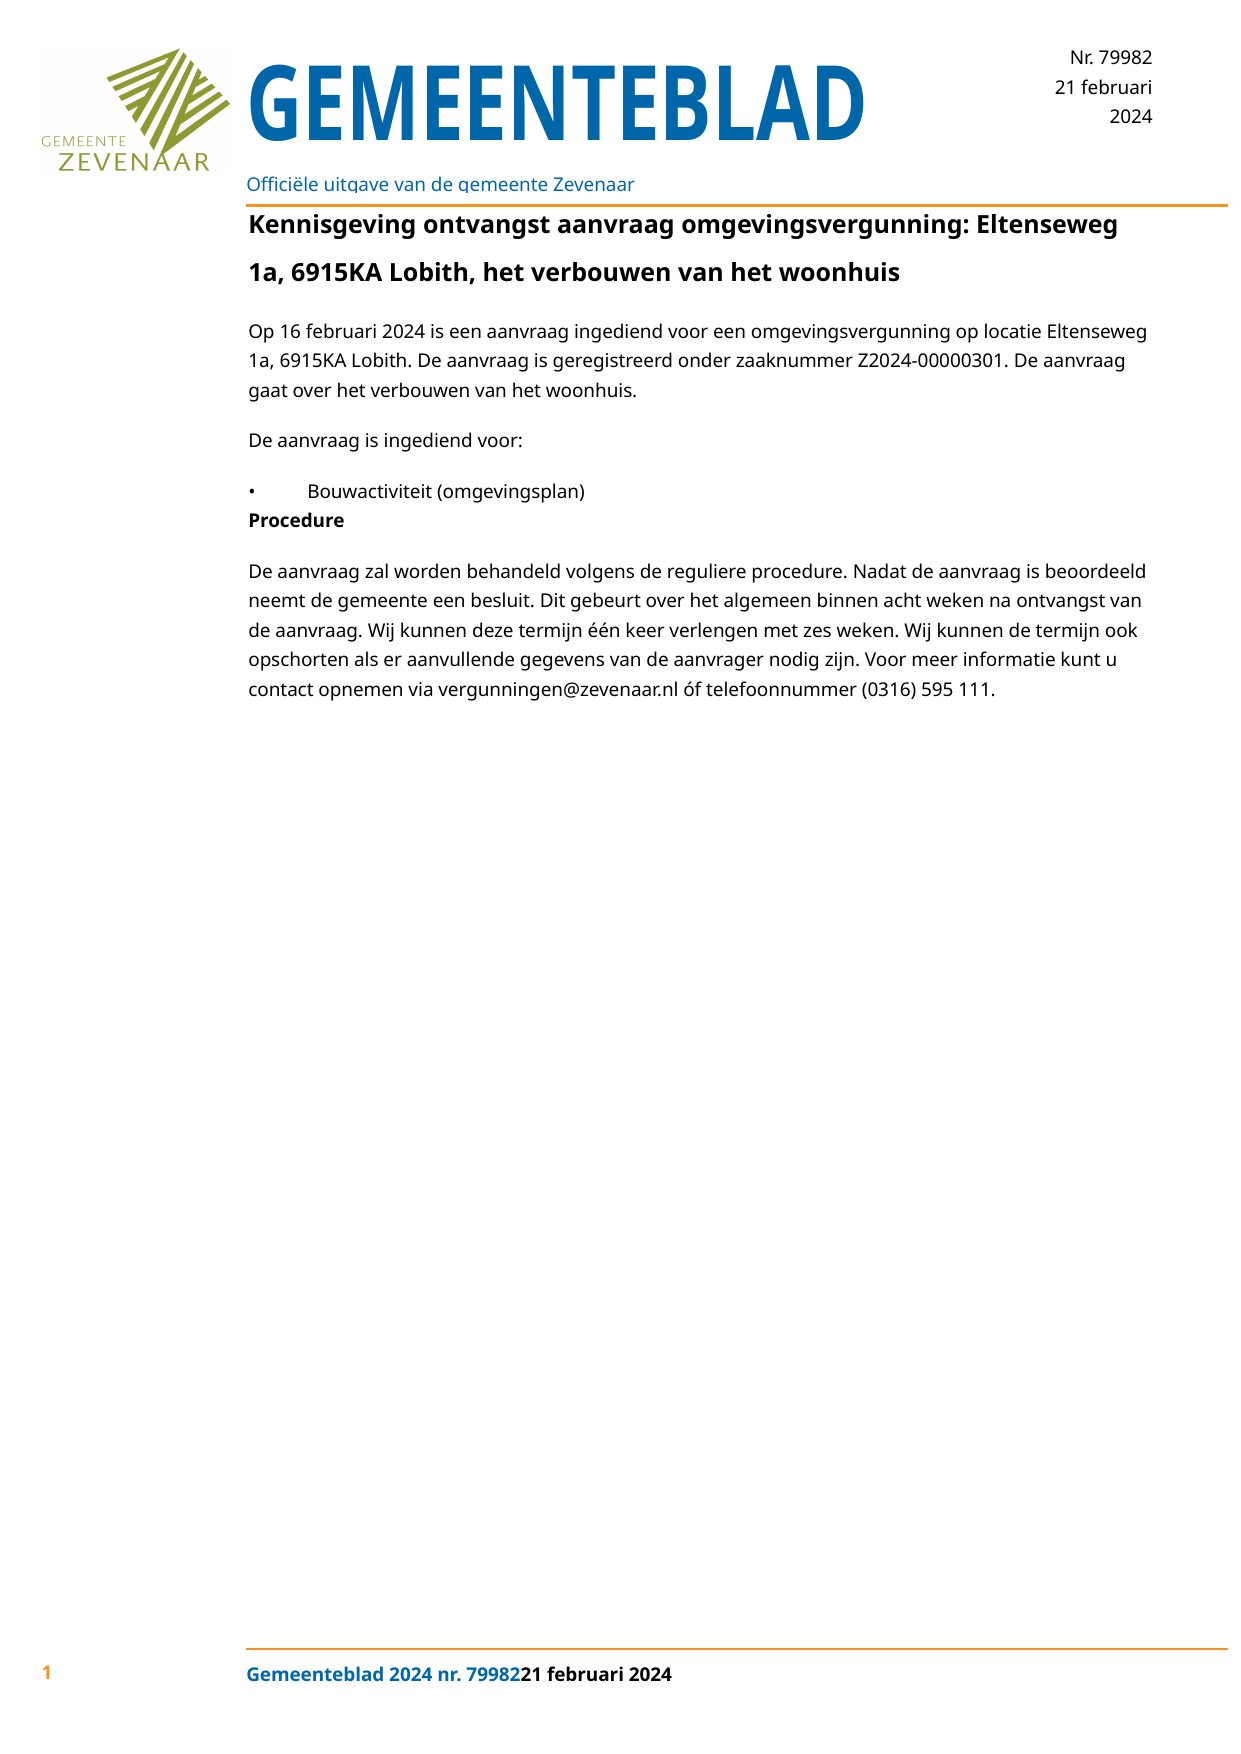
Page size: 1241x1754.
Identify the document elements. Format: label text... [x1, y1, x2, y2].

text Op 16 februari 2024 is een aanvraag ingediend voor een omgevingsvergunning op locatie Eltenseweg 1a, 6915KA Lobith. De aanvraag is geregistreerd onder zaaknummer Z2024-00000301. De aanvraag gaat over het verbouwen van het woonhuis. [248, 318, 1152, 403]
text Kennisgeving ontvangst aanvraag omgevingsvergunning: Eltenseweg 1a, 6915KA Lobith, het verbouwen van het woonhuis [248, 207, 1152, 288]
text Procedure [248, 507, 1152, 533]
list Bouwactiviteit (omgevingsplan) [248, 478, 1152, 504]
text De aanvraag zal worden behandeld volgens de reguliere procedure. Nadat de aanvraag is beoordeeld neemt de gemeente een besluit. Dit gebeurt over het algemeen binnen acht weken na ontvangst van de aanvraag. Wij kunnen deze termijn één keer verlengen met zes weken. Wij kunnen de termijn ook opschorten als er aanvullende gegevens van de aanvrager nodig zijn. Voor meer informatie kunt u contact opnemen via vergunningen@zevenaar.nl óf telefoonnummer (0316) 595 111. [248, 558, 1152, 702]
picture [41, 47, 231, 172]
text De aanvraag is ingediend voor: [248, 427, 1152, 453]
